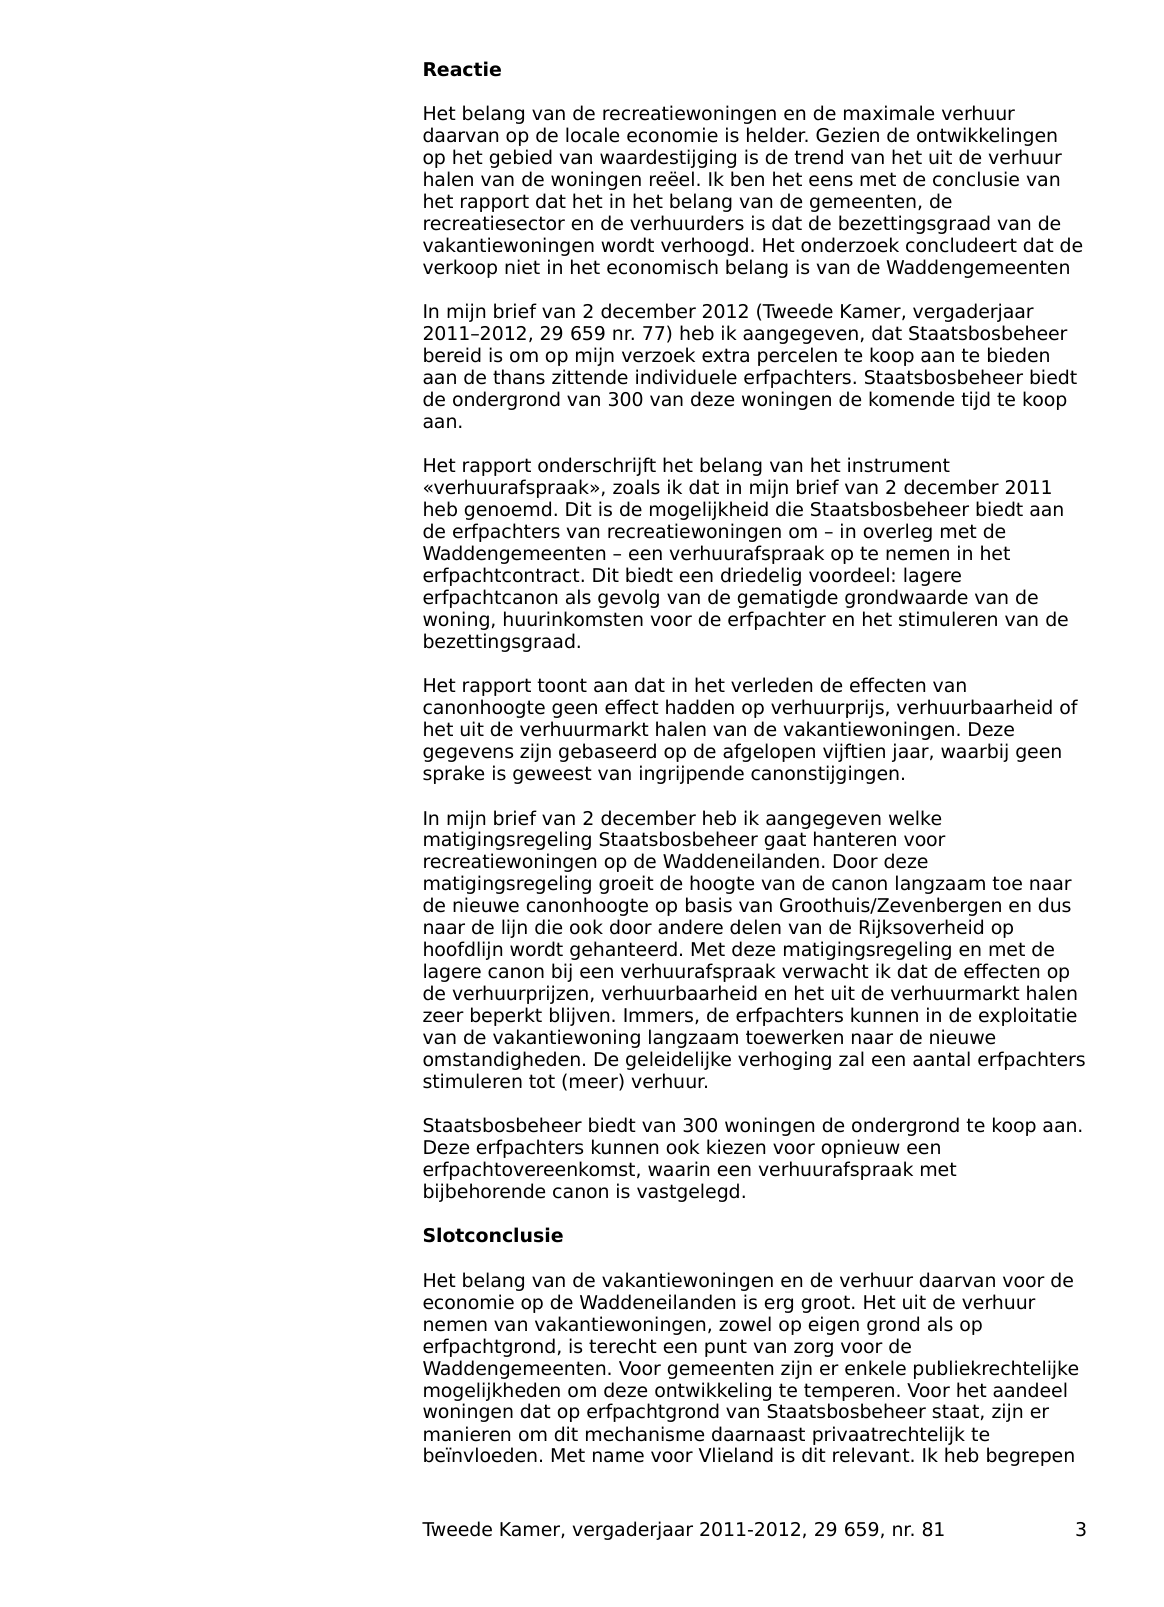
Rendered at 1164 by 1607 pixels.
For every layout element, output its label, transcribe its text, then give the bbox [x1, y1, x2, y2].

text Staatsbosbeheer biedt van 300 woningen de ondergrond te koop aan. Deze erfpachters kunnen ook kiezen voor opnieuw een erfpachtovereenkomst, waarin een verhuurafspraak met bijbehorende canon is vastgelegd. [422, 1115, 1087, 1203]
text In mijn brief van 2 december heb ik aangegeven welke matigingsregeling Staatsbosbeheer gaat hanteren voor recreatiewoningen op de Waddeneilanden. Door deze matigingsregeling groeit de hoogte van de canon langzaam toe naar de nieuwe canonhoogte op basis van Groothuis/Zevenbergen en dus naar de lijn die ook door andere delen van de Rijksoverheid op hoofdlijn wordt gehanteerd. Met deze matigingsregeling en met de lagere canon bij een verhuurafspraak verwacht ik dat de effecten op de verhuurprijzen, verhuurbaarheid en het uit de verhuurmarkt halen zeer beperkt blijven. Immers, de erfpachters kunnen in de exploitatie van de vakantiewoning langzaam toewerken naar de nieuwe omstandigheden. De geleidelijke verhoging zal een aantal erfpachters stimuleren tot (meer) verhuur. [422, 807, 1087, 1093]
text In mijn brief van 2 december 2012 (Tweede Kamer, vergaderjaar 2011–2012, 29 659 nr. 77) heb ik aangegeven, dat Staatsbosbeheer bereid is om op mijn verzoek extra percelen te koop aan te bieden aan de thans zittende individuele erfpachters. Staatsbosbeheer biedt de ondergrond van 300 van deze woningen de komende tijd te koop aan. [422, 301, 1087, 433]
subtitle Reactie [422, 59, 1087, 81]
text Het rapport onderschrijft het belang van het instrument «verhuurafspraak», zoals ik dat in mijn brief van 2 december 2011 heb genoemd. Dit is de mogelijkheid die Staatsbosbeheer biedt aan de erfpachters van recreatiewoningen om – in overleg met de Waddengemeenten – een verhuurafspraak op te nemen in het erfpachtcontract. Dit biedt een driedelig voordeel: lagere erfpachtcanon als gevolg van de gematigde grondwaarde van de woning, huurinkomsten voor de erfpachter en het stimuleren van de bezettingsgraad. [422, 455, 1087, 653]
text Het belang van de vakantiewoningen en de verhuur daarvan voor de economie op de Waddeneilanden is erg groot. Het uit de verhuur nemen van vakantiewoningen, zowel op eigen grond als op erfpachtgrond, is terecht een punt van zorg voor de Waddengemeenten. Voor gemeenten zijn er enkele publiekrechtelijke mogelijkheden om deze ontwikkeling te temperen. Voor het aandeel woningen dat op erfpachtgrond van Staatsbosbeheer staat, zijn er manieren om dit mechanisme daarnaast privaatrechtelijk te beïnvloeden. Met name voor Vlieland is dit relevant. Ik heb begrepen [422, 1269, 1087, 1467]
subtitle Slotconclusie [422, 1225, 1087, 1247]
text Het belang van de recreatiewoningen en de maximale verhuur daarvan op de locale economie is helder. Gezien de ontwikkelingen op het gebied van waardestijging is de trend van het uit de verhuur halen van de woningen reëel. Ik ben het eens met de conclusie van het rapport dat het in het belang van de gemeenten, de recreatiesector en de verhuurders is dat de bezettingsgraad van de vakantiewoningen wordt verhoogd. Het onderzoek concludeert dat de verkoop niet in het economisch belang is van de Waddengemeenten [422, 103, 1087, 279]
text Het rapport toont aan dat in het verleden de effecten van canonhoogte geen effect hadden op verhuurprijs, verhuurbaarheid of het uit de verhuurmarkt halen van de vakantiewoningen. Deze gegevens zijn gebaseerd op de afgelopen vijftien jaar, waarbij geen sprake is geweest van ingrijpende canonstijgingen. [422, 675, 1087, 785]
